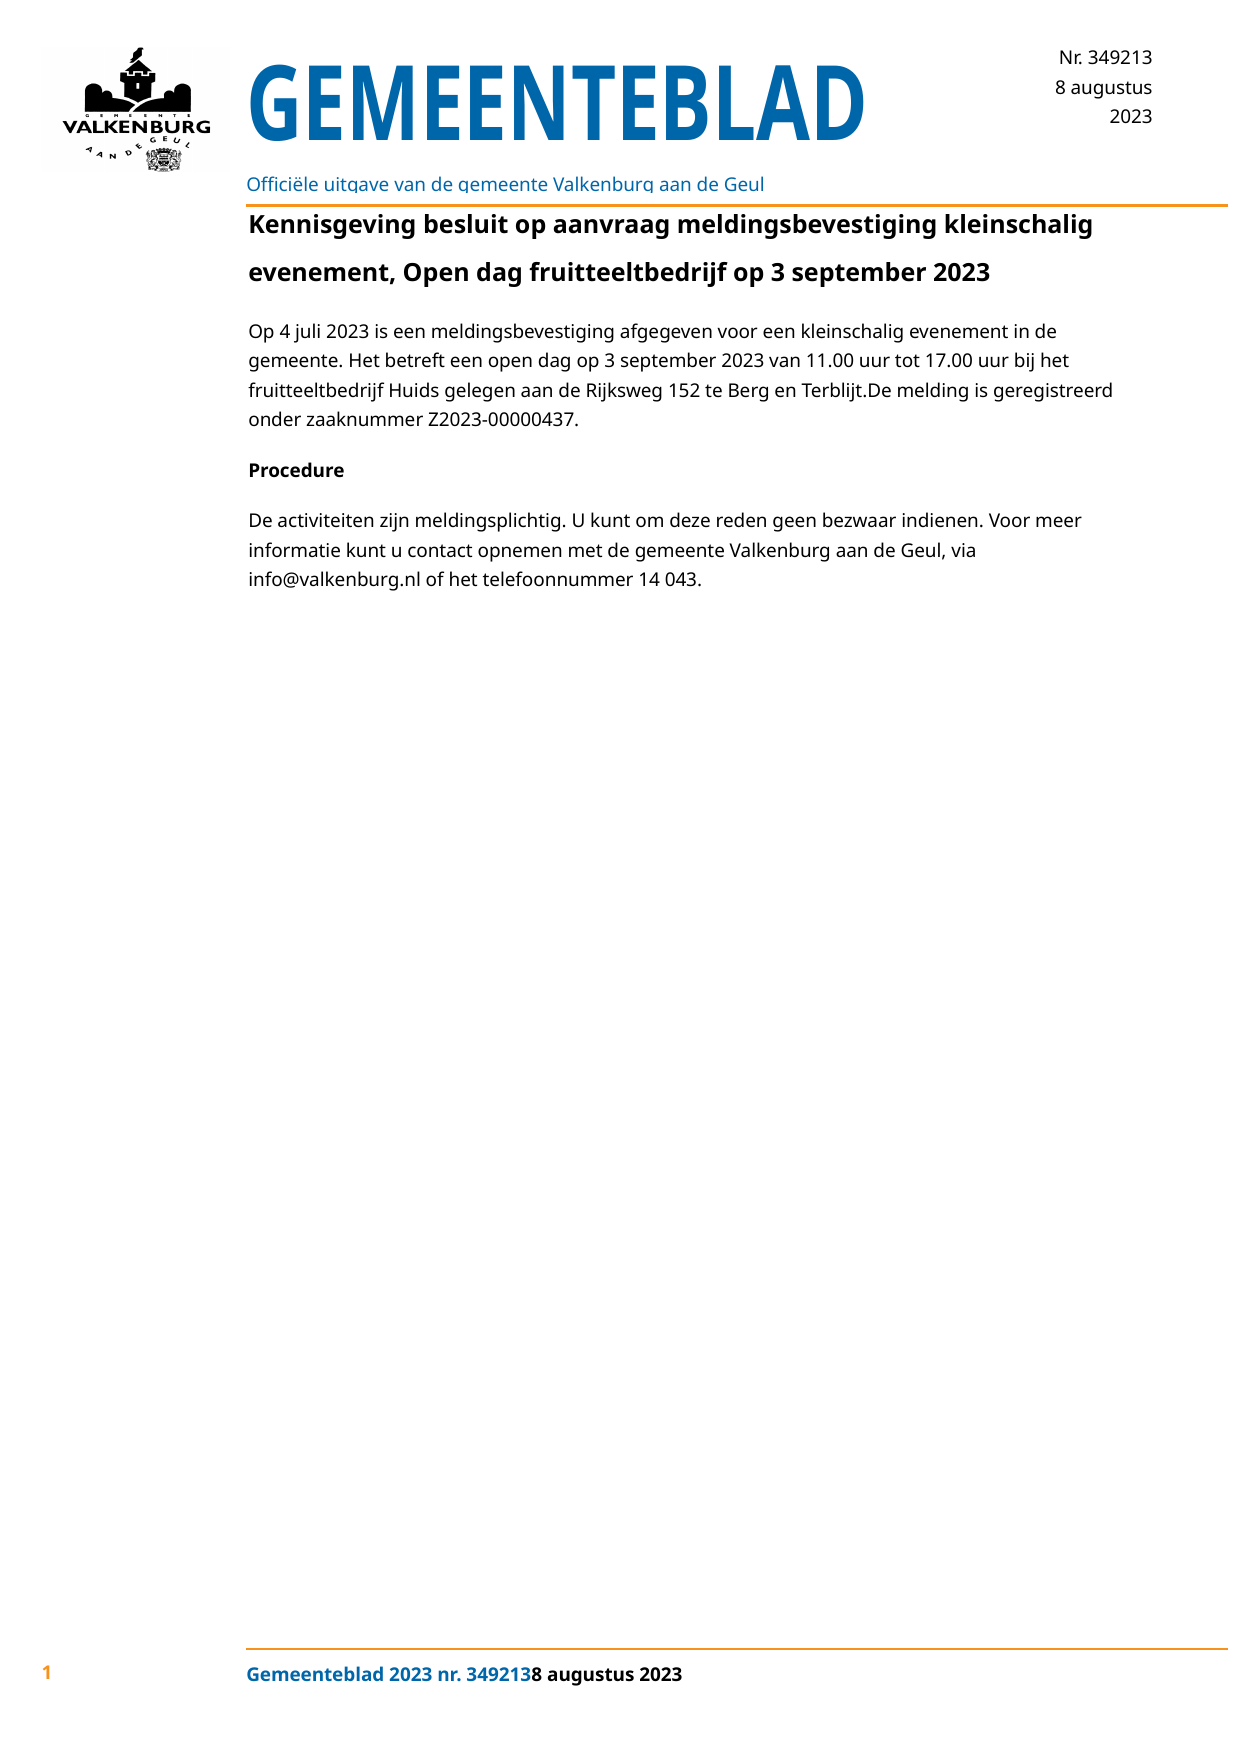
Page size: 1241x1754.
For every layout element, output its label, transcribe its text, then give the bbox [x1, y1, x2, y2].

text Procedure [248, 457, 1152, 483]
text Op 4 juli 2023 is een meldingsbevestiging afgegeven voor een kleinschalig evenement in de gemeente. Het betreft een open dag op 3 september 2023 van 11.00 uur tot 17.00 uur bij het fruitteeltbedrijf Huids gelegen aan de Rijksweg 152 te Berg en Terblijt.De melding is geregistreerd onder zaaknummer Z2023-00000437. [248, 318, 1152, 432]
text De activiteiten zijn meldingsplichtig. U kunt om deze reden geen bezwaar indienen. Voor meer informatie kunt u contact opnemen met de gemeente Valkenburg aan de Geul, via info@valkenburg.nl of het telefoonnummer 14 043. [248, 507, 1152, 592]
picture [41, 47, 231, 172]
text Kennisgeving besluit op aanvraag meldingsbevestiging kleinschalig evenement, Open dag fruitteeltbedrijf op 3 september 2023 [248, 207, 1152, 288]
